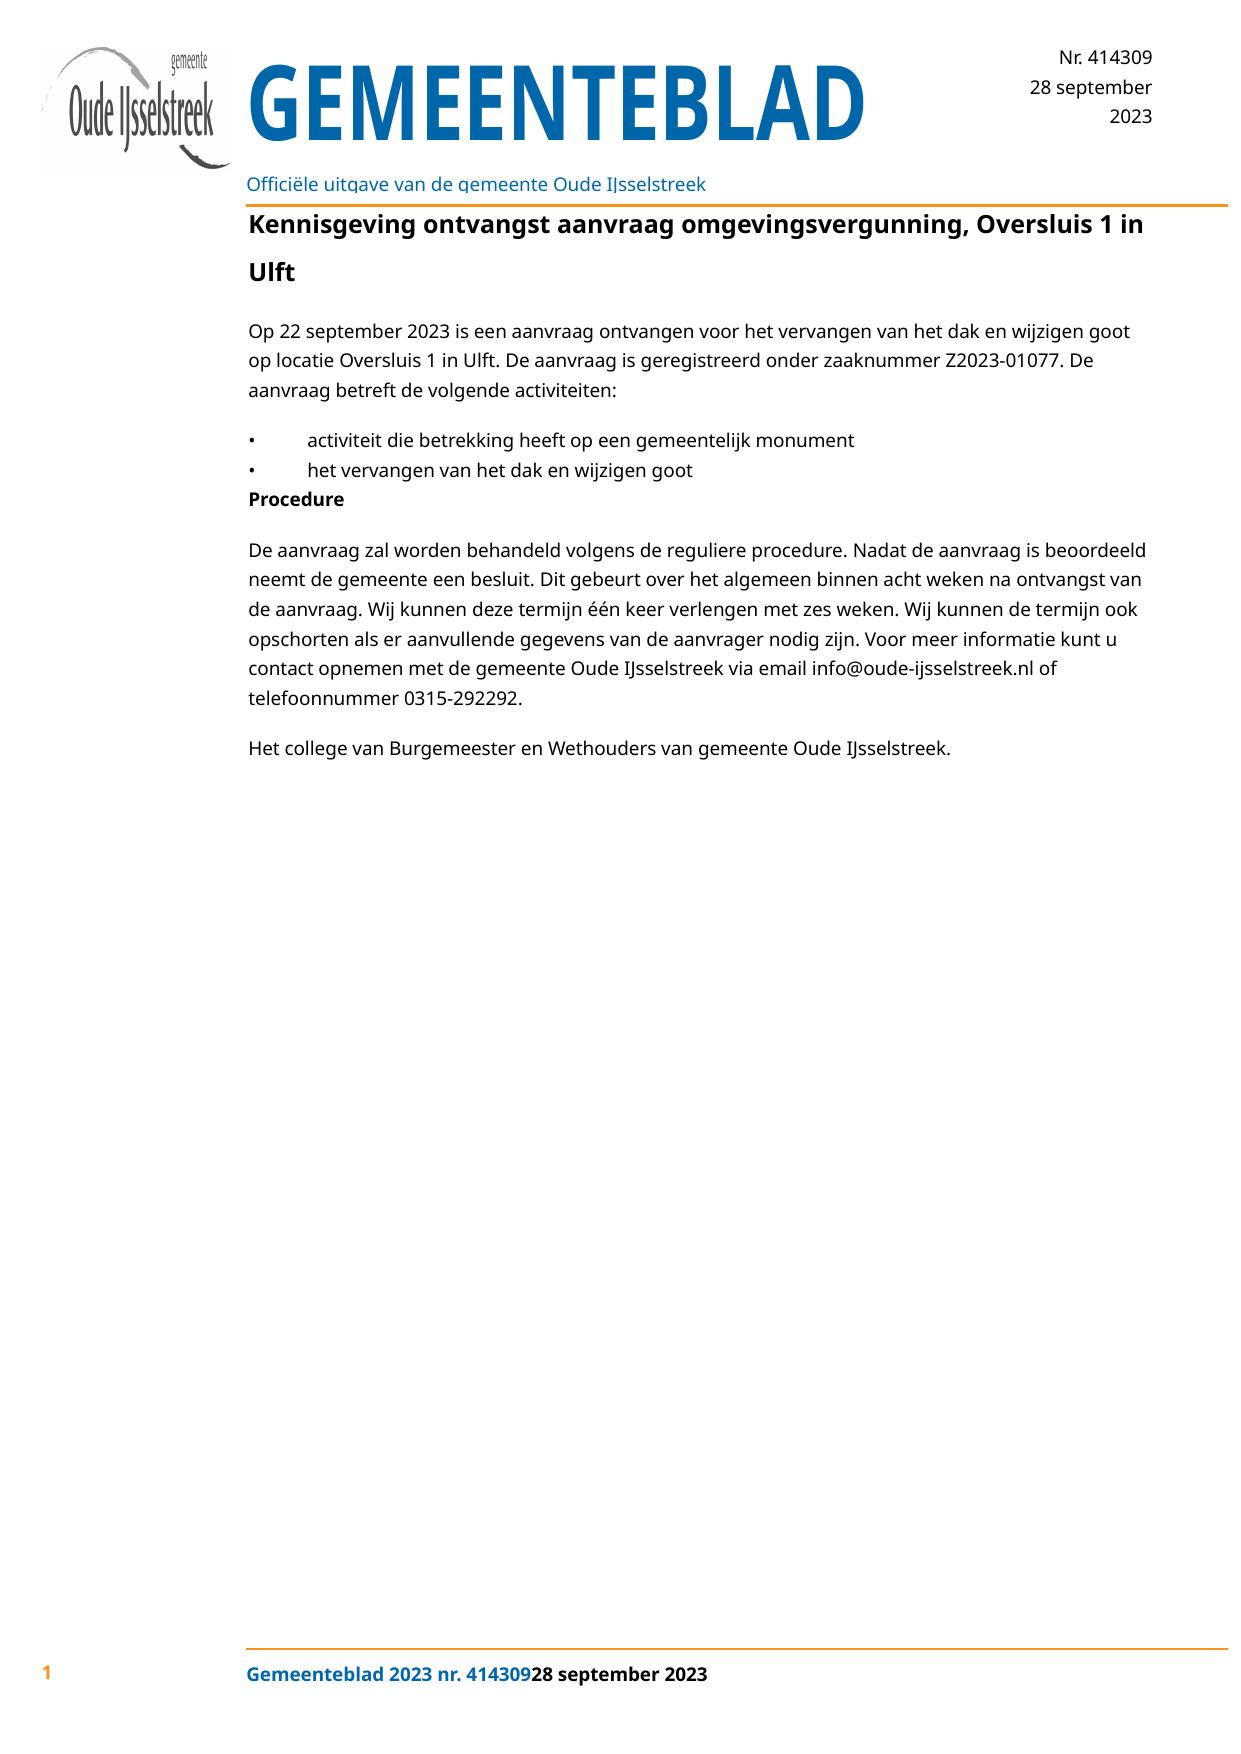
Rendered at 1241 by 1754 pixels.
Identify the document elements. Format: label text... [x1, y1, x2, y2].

text Op 22 september 2023 is een aanvraag ontvangen voor het vervangen van het dak en wijzigen goot op locatie Oversluis 1 in Ulft. De aanvraag is geregistreerd onder zaaknummer Z2023-01077. De aanvraag betreft de volgende activiteiten: [248, 318, 1152, 403]
text Kennisgeving ontvangst aanvraag omgevingsvergunning, Oversluis 1 in Ulft [248, 207, 1152, 288]
list het vervangen van het dak en wijzigen goot [248, 457, 1152, 483]
text Het college van Burgemeester en Wethouders van gemeente Oude IJsselstreek. [248, 735, 1152, 761]
text De aanvraag zal worden behandeld volgens de reguliere procedure. Nadat de aanvraag is beoordeeld neemt de gemeente een besluit. Dit gebeurt over het algemeen binnen acht weken na ontvangst van de aanvraag. Wij kunnen deze termijn één keer verlengen met zes weken. Wij kunnen de termijn ook opschorten als er aanvullende gegevens van de aanvrager nodig zijn. Voor meer informatie kunt u contact opnemen met de gemeente Oude IJsselstreek via email info@oude-ijsselstreek.nl of telefoonnummer 0315-292292. [248, 537, 1152, 711]
text Procedure [248, 487, 1152, 512]
picture [41, 47, 231, 172]
list activiteit die betrekking heeft op een gemeentelijk monument [248, 427, 1152, 453]
